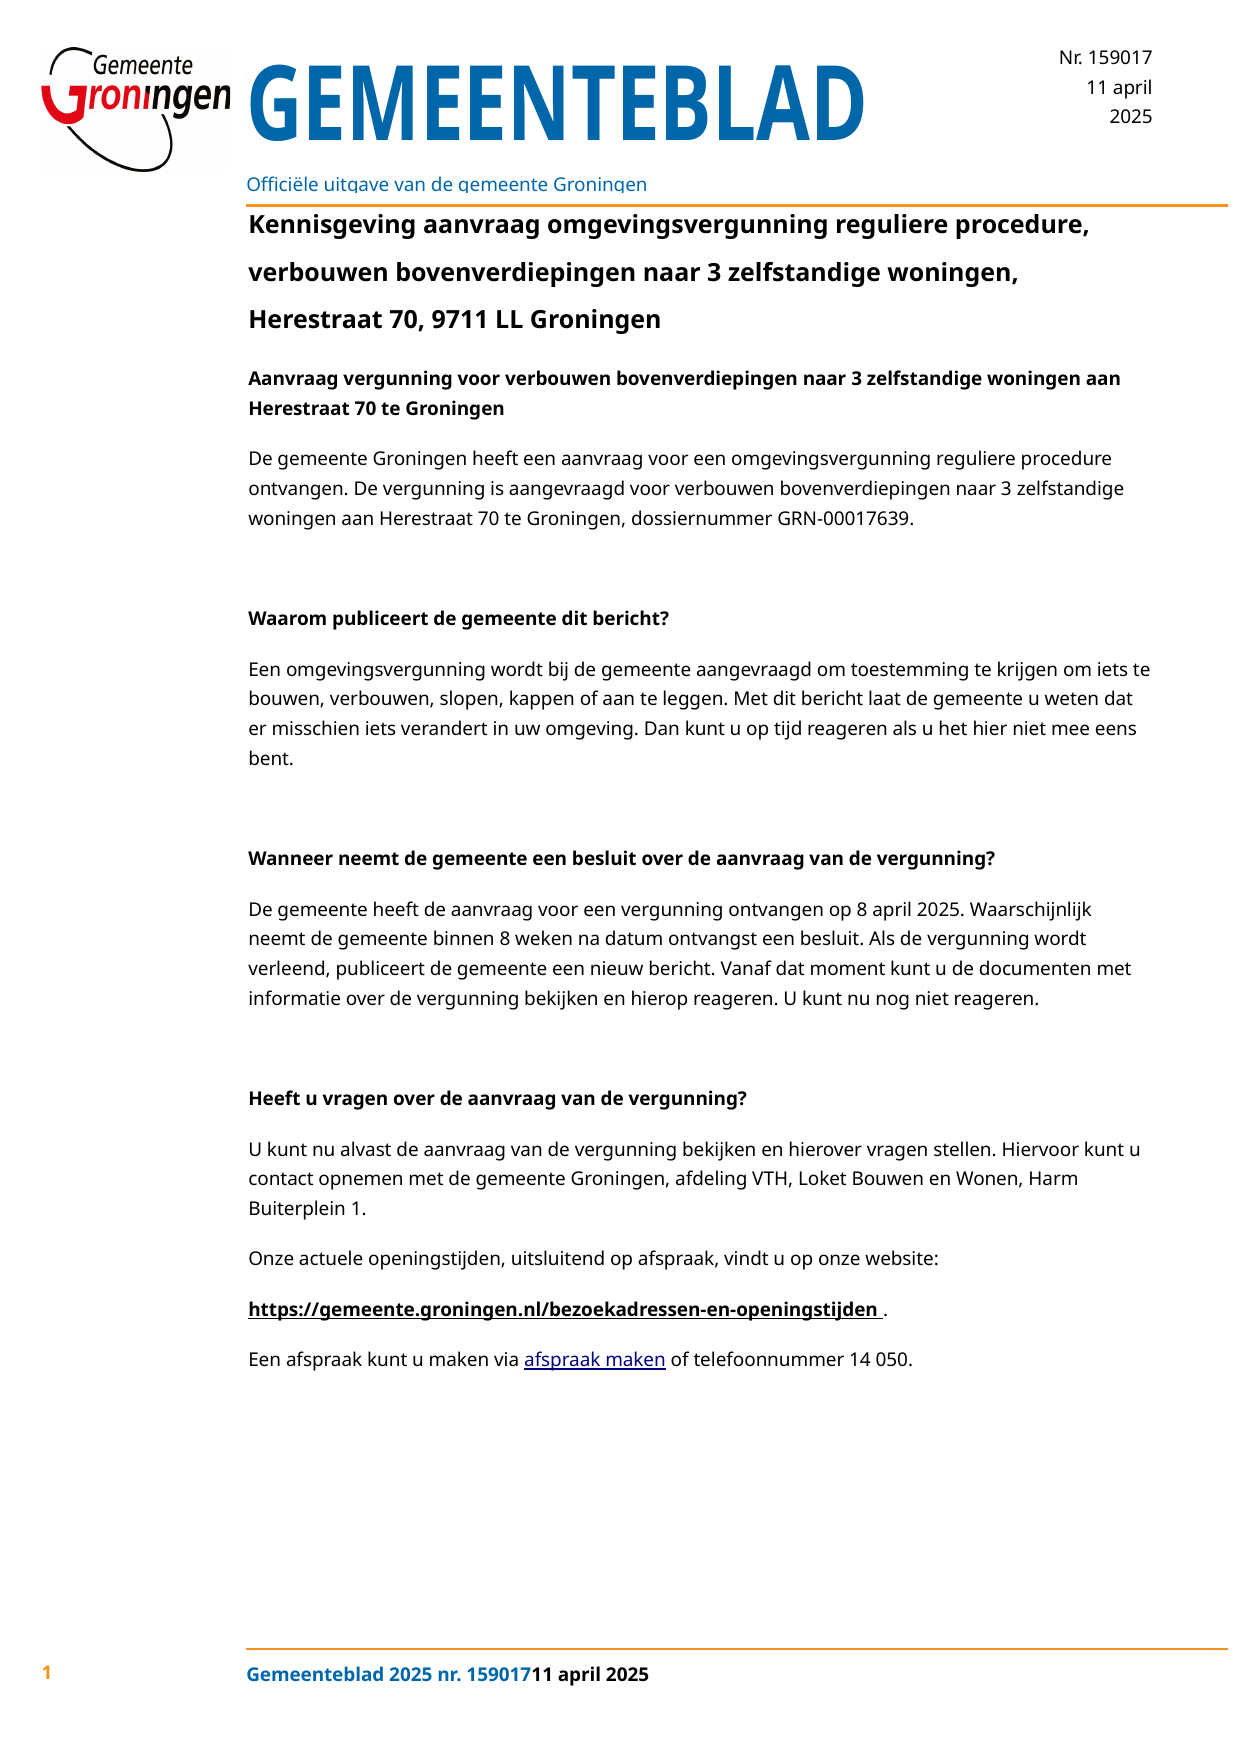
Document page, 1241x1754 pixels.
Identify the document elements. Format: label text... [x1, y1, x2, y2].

text Onze actuele openingstijden, uitsluitend op afspraak, vindt u op onze website: [248, 1246, 1152, 1271]
text Kennisgeving aanvraag omgevingsvergunning reguliere procedure, verbouwen bovenverdiepingen naar 3 zelfstandige woningen, Herestraat 70, 9711 LL Groningen [248, 207, 1152, 336]
text U kunt nu alvast de aanvraag van de vergunning bekijken en hierover vragen stellen. Hiervoor kunt u contact opnemen met de gemeente Groningen, afdeling VTH, Loket Bouwen en Wonen, Harm Buiterplein 1. [248, 1136, 1152, 1221]
text Aanvraag vergunning voor verbouwen bovenverdiepingen naar 3 zelfstandige woningen aan Herestraat 70 te Groningen [248, 366, 1152, 421]
text https://gemeente.groningen.nl/bezoekadressen-en-openingstijden . [248, 1296, 1152, 1322]
text De gemeente heeft de aanvraag voor een vergunning ontvangen op 8 april 2025. Waarschijnlijk neemt de gemeente binnen 8 weken na datum ontvangst een besluit. Als de vergunning wordt verleend, publiceert de gemeente een nieuw bericht. Vanaf dat moment kunt u de documenten met informatie over de vergunning bekijken en hierop reageren. U kunt nu nog niet reageren. [248, 896, 1152, 1010]
text Waarom publiceert de gemeente dit bericht? [248, 606, 1152, 631]
picture [41, 47, 231, 172]
text Wanneer neemt de gemeente een besluit over de aanvraag van de vergunning? [248, 846, 1152, 871]
text Heeft u vragen over de aanvraag van de vergunning? [248, 1086, 1152, 1111]
text De gemeente Groningen heeft een aanvraag voor een omgevingsvergunning reguliere procedure ontvangen. De vergunning is aangevraagd voor verbouwen bovenverdiepingen naar 3 zelfstandige woningen aan Herestraat 70 te Groningen, dossiernummer GRN-00017639. [248, 446, 1152, 530]
text Een afspraak kunt u maken via afspraak maken of telefoonnummer 14 050. [248, 1346, 1152, 1372]
text Een omgevingsvergunning wordt bij de gemeente aangevraagd om toestemming te krijgen om iets te bouwen, verbouwen, slopen, kappen of aan te leggen. Met dit bericht laat de gemeente u weten dat er misschien iets verandert in uw omgeving. Dan kunt u op tijd reageren als u het hier niet mee eens bent. [248, 656, 1152, 770]
